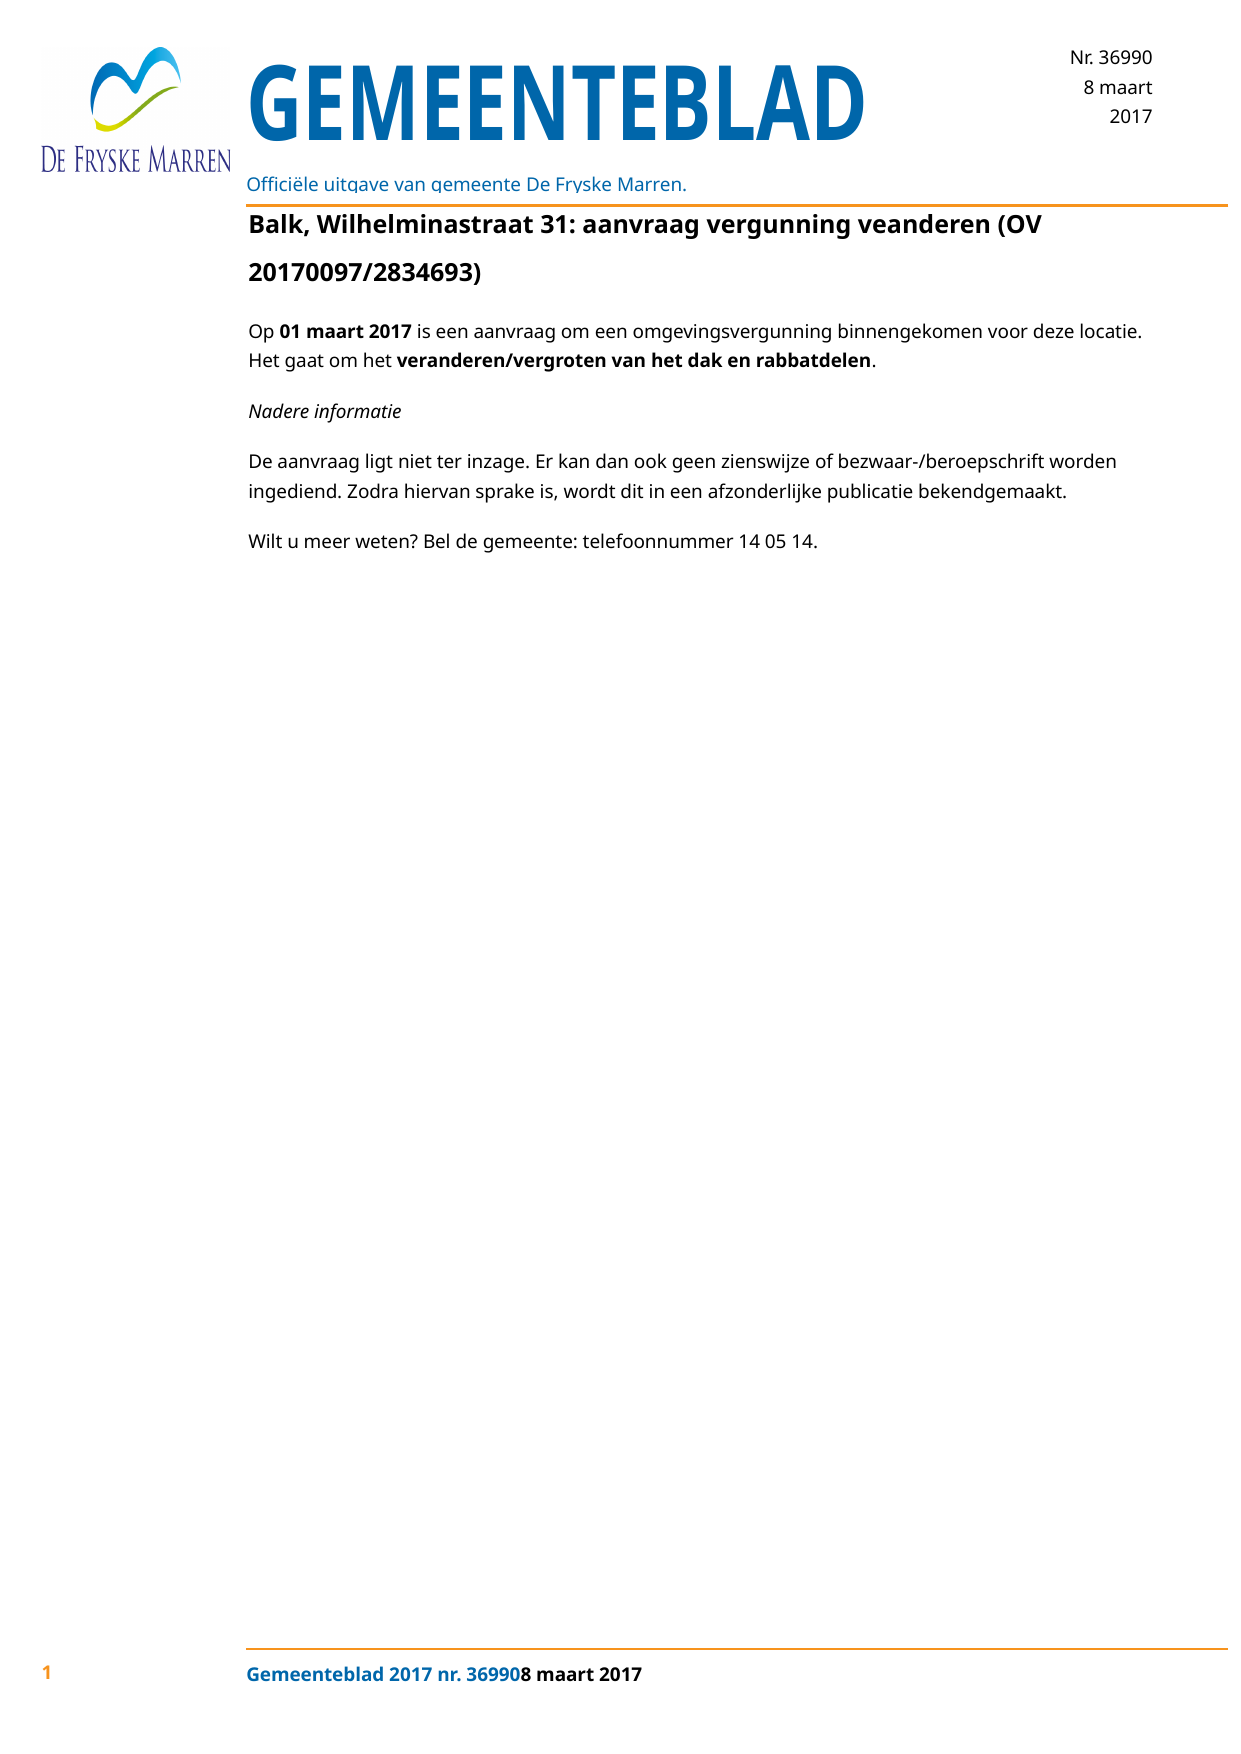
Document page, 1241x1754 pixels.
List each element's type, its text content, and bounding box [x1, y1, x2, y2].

picture [41, 47, 231, 172]
text De aanvraag ligt niet ter inzage. Er kan dan ook geen zienswijze of bezwaar-/beroepschrift worden ingediend. Zodra hiervan sprake is, wordt dit in een afzonderlijke publicatie bekendgemaakt. [248, 448, 1152, 504]
text Nadere informatie [248, 398, 1152, 424]
text Balk, Wilhelminastraat 31: aanvraag vergunning veanderen (OV 20170097/2834693) [248, 207, 1152, 288]
text Wilt u meer weten? Bel de gemeente: telefoonnummer 14 05 14. [248, 528, 1152, 554]
text Op 01 maart 2017 is een aanvraag om een omgevingsvergunning binnengekomen voor deze locatie. Het gaat om het veranderen/vergroten van het dak en rabbatdelen. [248, 318, 1152, 373]
